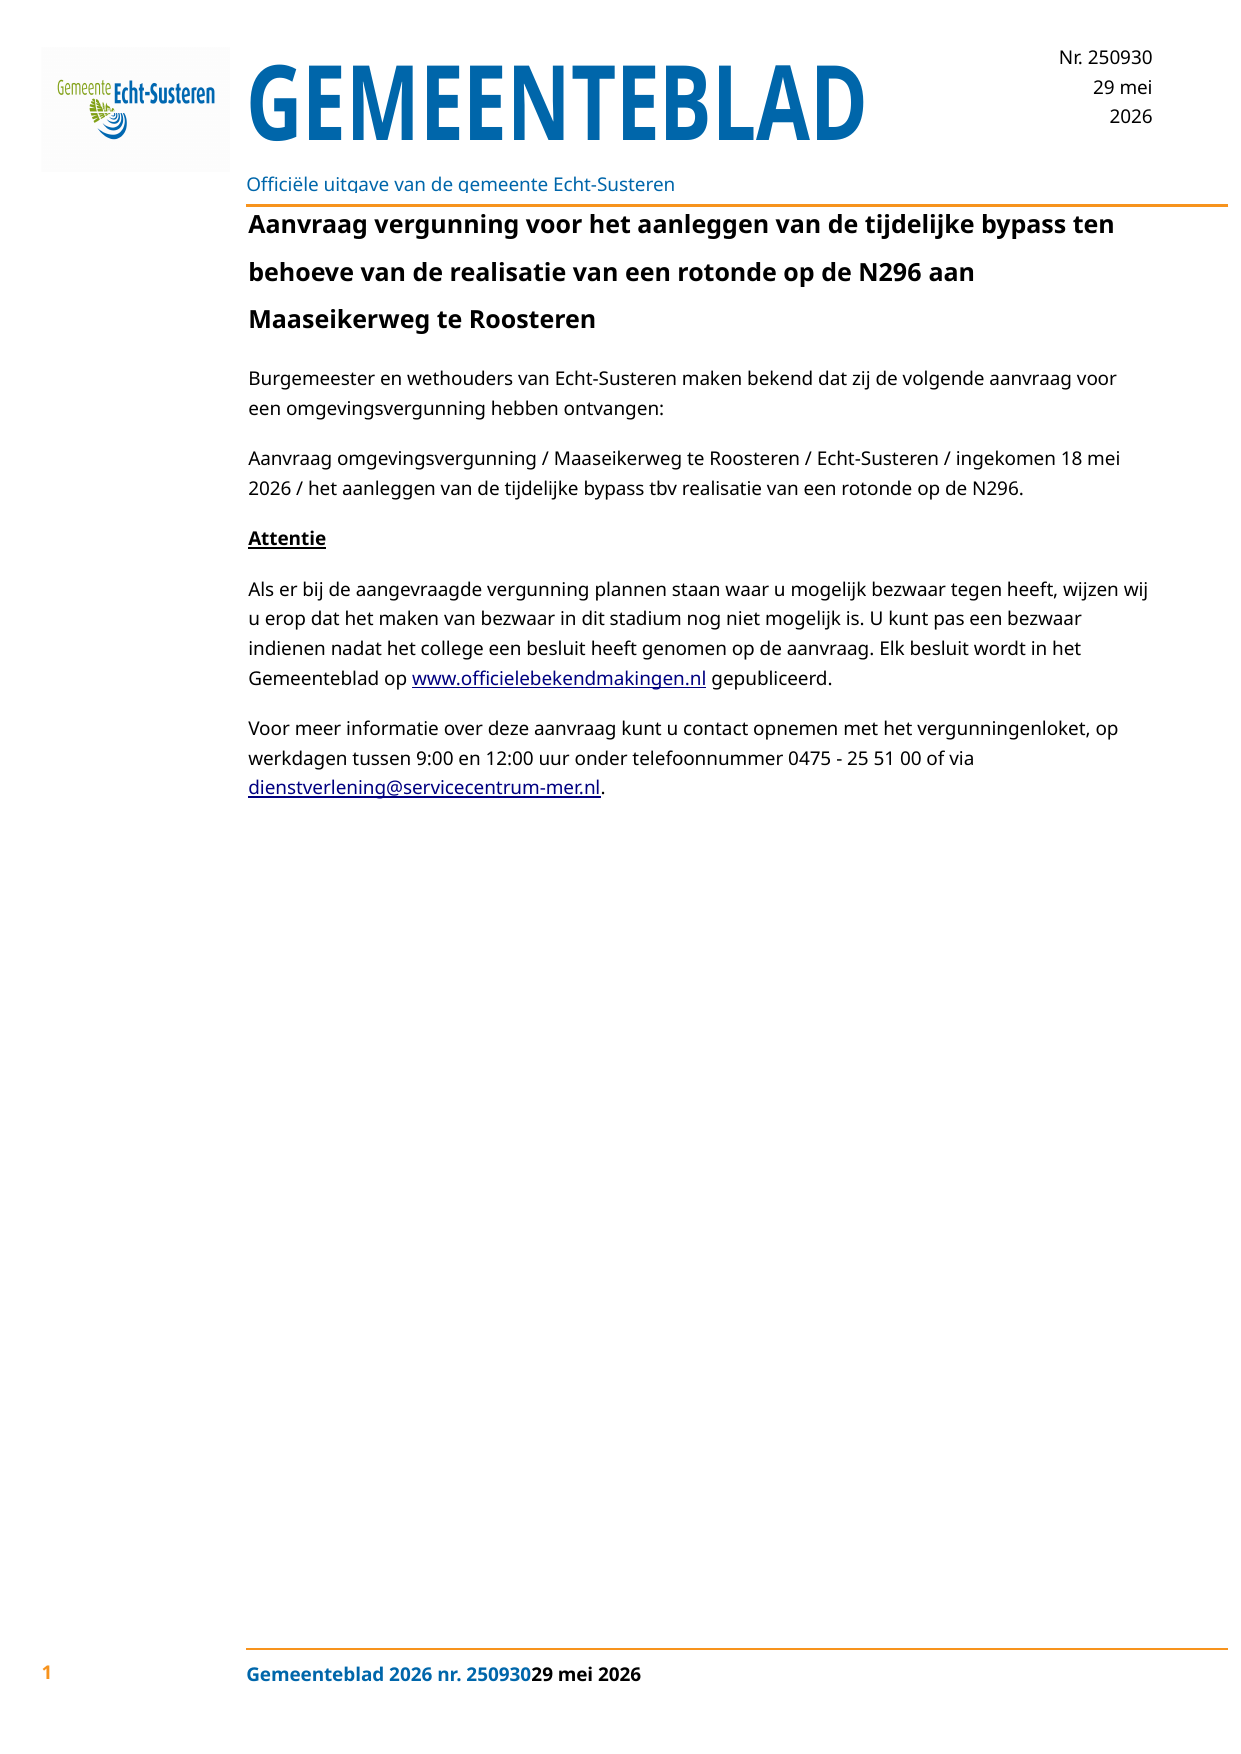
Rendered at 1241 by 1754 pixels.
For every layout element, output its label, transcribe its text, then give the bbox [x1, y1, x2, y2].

text Als er bij de aangevraagde vergunning plannen staan waar u mogelijk bezwaar tegen heeft, wijzen wij u erop dat het maken van bezwaar in dit stadium nog niet mogelijk is. U kunt pas een bezwaar indienen nadat het college een besluit heeft genomen op de aanvraag. Elk besluit wordt in het Gemeenteblad op www.officielebekendmakingen.nl gepubliceerd. [248, 576, 1152, 690]
text Attentie [248, 526, 1152, 551]
text Burgemeester en wethouders van Echt-Susteren maken bekend dat zij de volgende aanvraag voor een omgevingsvergunning hebben ontvangen: [248, 366, 1152, 421]
picture [41, 47, 231, 172]
text Voor meer informatie over deze aanvraag kunt u contact opnemen met het vergunningenloket, op werkdagen tussen 9:00 en 12:00 uur onder telefoonnummer 0475 - 25 51 00 of via dienstverlening@servicecentrum-mer.nl. [248, 715, 1152, 800]
text Aanvraag omgevingsvergunning / Maaseikerweg te Roosteren / Echt-Susteren / ingekomen 18 mei 2026 / het aanleggen van de tijdelijke bypass tbv realisatie van een rotonde op de N296. [248, 446, 1152, 501]
text Aanvraag vergunning voor het aanleggen van de tijdelijke bypass ten behoeve van de realisatie van een rotonde op de N296 aan Maaseikerweg te Roosteren [248, 207, 1152, 336]
